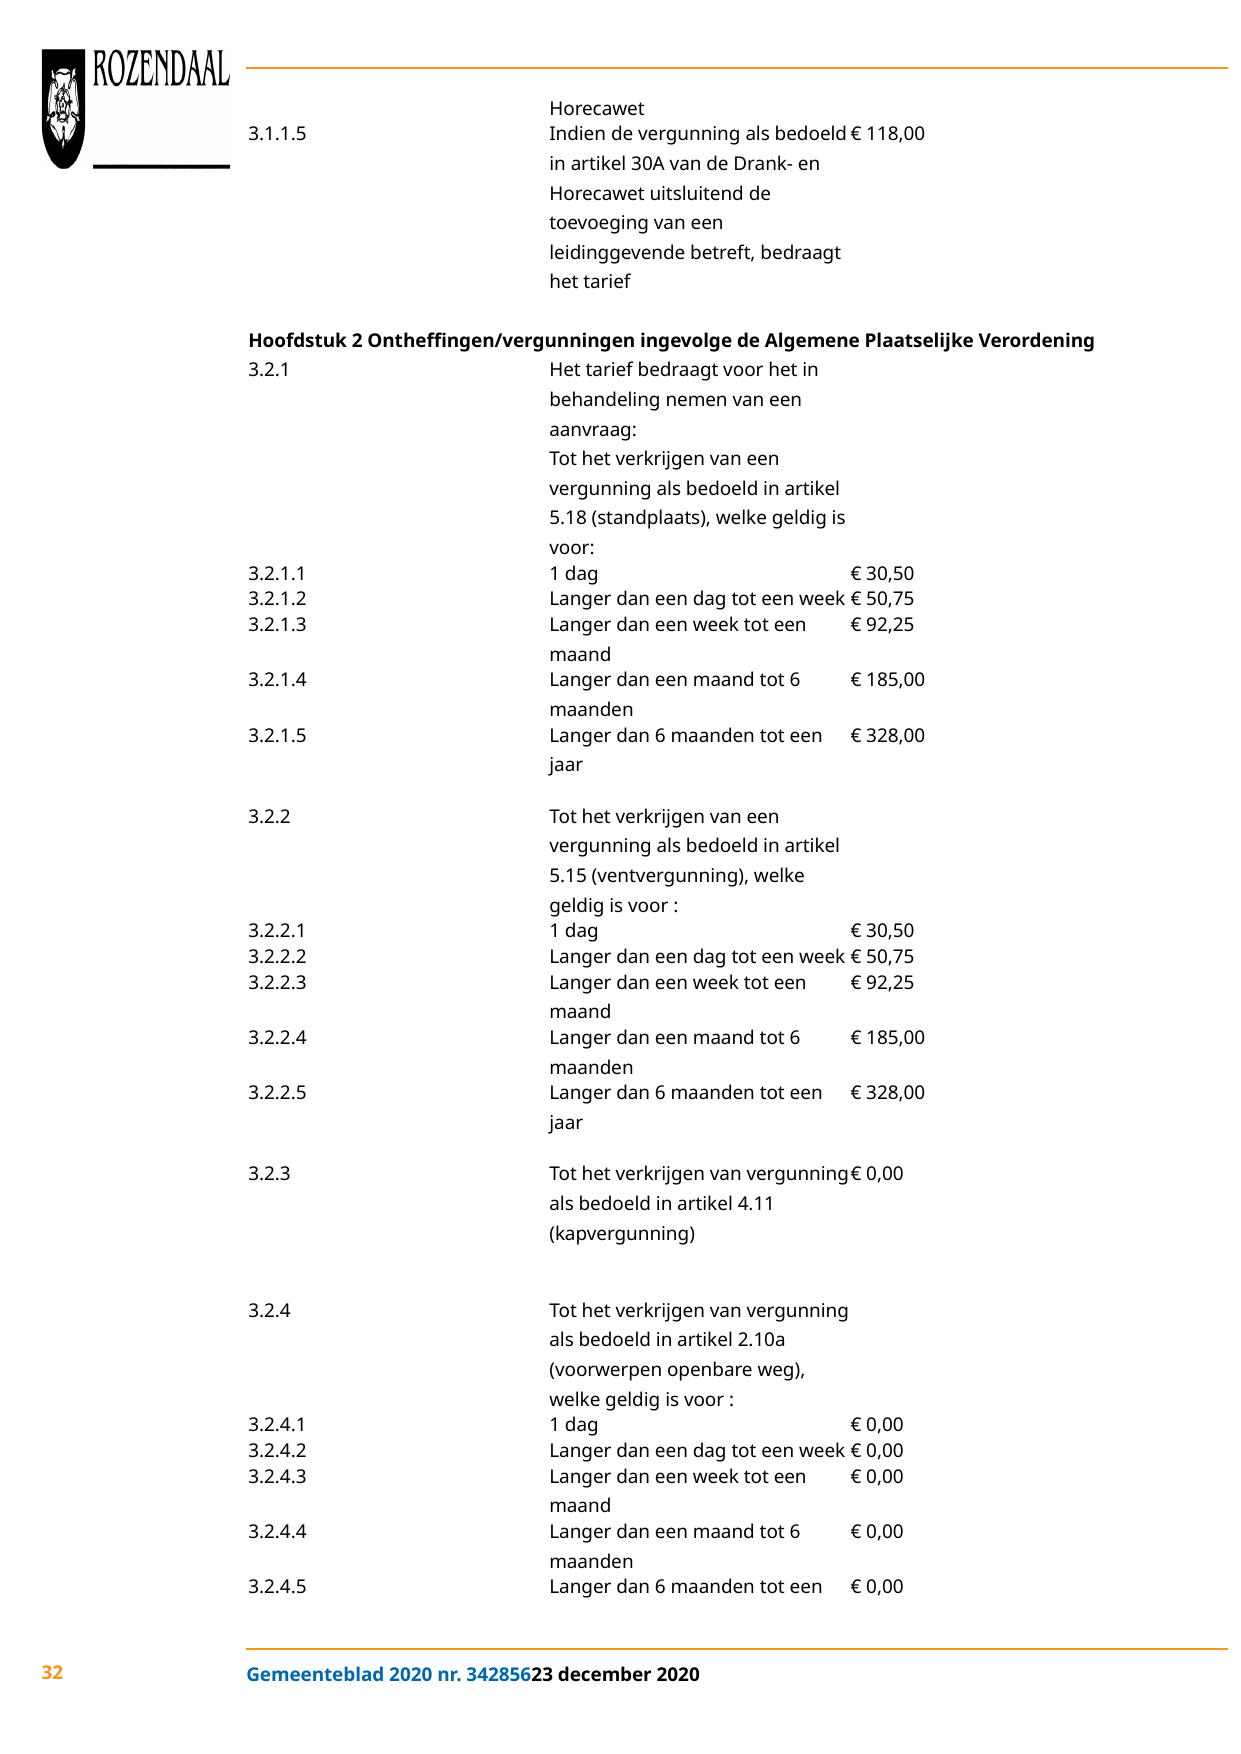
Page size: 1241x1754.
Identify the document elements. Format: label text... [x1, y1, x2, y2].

table_cell € 92,25 [850, 969, 1152, 1024]
table_cell [549, 1135, 850, 1161]
table_cell 3.2.4 [248, 1297, 549, 1411]
table_cell 1 dag [549, 1411, 850, 1437]
table_cell € 185,00 [850, 667, 1152, 722]
table_cell [248, 95, 549, 121]
table_cell € 0,00 [850, 1161, 1152, 1246]
table_cell 3.2.1.2 [248, 586, 549, 611]
table_cell [248, 777, 549, 803]
table_header Het tarief bedraagt voor het in behandeling nemen van een aanvraag: Tot het verkrijgen van een vergunning als bedoeld in artikel 5.18 (standplaats), welke geldig is voor: [549, 357, 850, 560]
table_cell € 185,00 [850, 1024, 1152, 1079]
table_cell Tot het verkrijgen van vergunning als bedoeld in artikel 4.11 (kapvergunning) [549, 1161, 850, 1246]
table_cell € 30,50 [850, 560, 1152, 586]
table_cell Langer dan een dag tot een week [549, 1437, 850, 1463]
table_cell [850, 1135, 1152, 1161]
table_cell 3.2.2.1 [248, 918, 549, 943]
table_cell Tot het verkrijgen van vergunning als bedoeld in artikel 2.10a (voorwerpen openbare weg), welke geldig is voor : [549, 1297, 850, 1411]
table_cell Langer dan een week tot een maand [549, 1463, 850, 1518]
table_cell [549, 1246, 850, 1271]
table_cell Langer dan een week tot een maand [549, 611, 850, 667]
table_cell 3.2.1.5 [248, 722, 549, 777]
table_cell 3.2.4.2 [248, 1437, 549, 1463]
table_cell Langer dan een week tot een maand [549, 969, 850, 1024]
table_cell € 0,00 [850, 1463, 1152, 1518]
table_cell [850, 95, 1152, 121]
table_cell 3.2.4.3 [248, 1463, 549, 1518]
table_cell Langer dan 6 maanden tot een [549, 1574, 850, 1599]
table_cell € 118,00 [850, 121, 1152, 294]
table_cell € 328,00 [850, 722, 1152, 777]
table_cell Tot het verkrijgen van een vergunning als bedoeld in artikel 5.15 (ventvergunning), welke geldig is voor : [549, 803, 850, 917]
table_cell 1 dag [549, 918, 850, 943]
table_cell 3.2.2.5 [248, 1080, 549, 1135]
table_cell 3.2.2.3 [248, 969, 549, 1024]
table_cell € 0,00 [850, 1574, 1152, 1599]
table_cell € 92,25 [850, 611, 1152, 667]
table_cell [850, 1246, 1152, 1271]
table_cell € 30,50 [850, 918, 1152, 943]
table_cell [248, 1246, 549, 1271]
table_cell [850, 1297, 1152, 1411]
table_cell € 50,75 [850, 586, 1152, 611]
table_cell € 328,00 [850, 1080, 1152, 1135]
table_cell € 50,75 [850, 943, 1152, 969]
table_cell € 0,00 [850, 1518, 1152, 1573]
table_cell Horecawet [549, 95, 850, 121]
table_cell 3.2.4.5 [248, 1574, 549, 1599]
table_cell [248, 1271, 549, 1297]
text Hoofdstuk 2 Ontheffingen/vergunningen ingevolge de Algemene Plaatselijke Verordening [248, 327, 1152, 353]
table_cell Langer dan een maand tot 6 maanden [549, 1518, 850, 1573]
picture [41, 47, 231, 172]
table_cell 3.1.1.5 [248, 121, 549, 294]
table_cell [850, 777, 1152, 803]
table_cell Langer dan 6 maanden tot een jaar [549, 722, 850, 777]
table_cell 3.2.1.3 [248, 611, 549, 667]
table_cell Langer dan een dag tot een week [549, 943, 850, 969]
table_cell Langer dan een dag tot een week [549, 586, 850, 611]
table_cell Indien de vergunning als bedoeld in artikel 30A van de Drank- en Horecawet uitsluitend de toevoeging van een leidinggevende betreft, bedraagt het tarief [549, 121, 850, 294]
table_cell € 0,00 [850, 1437, 1152, 1463]
table_cell 3.2.3 [248, 1161, 549, 1246]
table_cell 3.2.4.4 [248, 1518, 549, 1573]
table_cell 3.2.1.4 [248, 667, 549, 722]
table_cell [850, 1271, 1152, 1297]
table_cell 3.2.1.1 [248, 560, 549, 586]
table_cell € 0,00 [850, 1411, 1152, 1437]
table_cell Langer dan een maand tot 6 maanden [549, 1024, 850, 1079]
table_cell [549, 777, 850, 803]
table_header [850, 357, 1152, 560]
table_cell 3.2.2 [248, 803, 549, 917]
table_cell [850, 803, 1152, 917]
table_cell Langer dan 6 maanden tot een jaar [549, 1080, 850, 1135]
table_cell 3.2.4.1 [248, 1411, 549, 1437]
table_cell [248, 1135, 549, 1161]
table_cell 3.2.2.2 [248, 943, 549, 969]
table_cell 1 dag [549, 560, 850, 586]
table_cell 3.2.2.4 [248, 1024, 549, 1079]
table_cell [549, 1271, 850, 1297]
table_header 3.2.1 [248, 357, 549, 560]
table_cell Langer dan een maand tot 6 maanden [549, 667, 850, 722]
